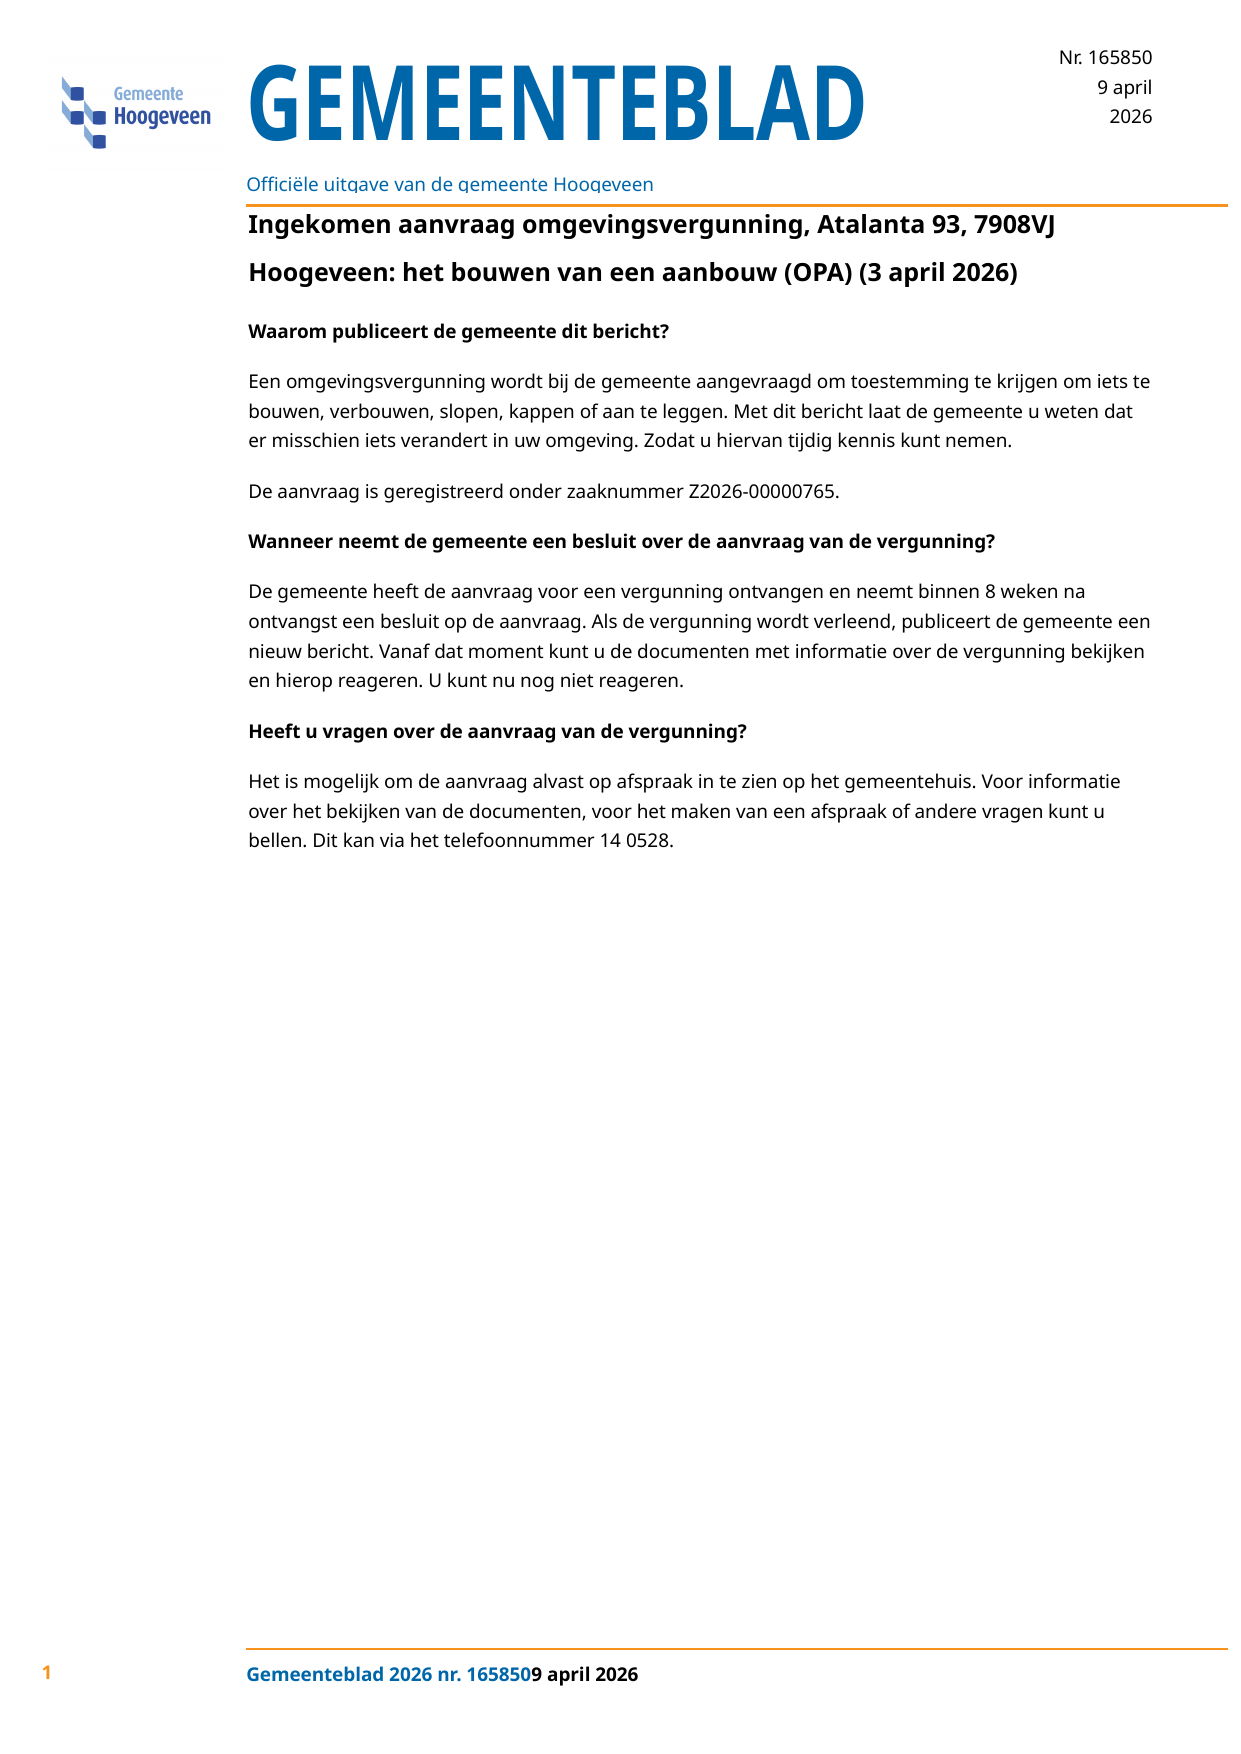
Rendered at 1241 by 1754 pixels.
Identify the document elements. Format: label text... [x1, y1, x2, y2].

text De gemeente heeft de aanvraag voor een vergunning ontvangen en neemt binnen 8 weken na ontvangst een besluit op de aanvraag. Als de vergunning wordt verleend, publiceert de gemeente een nieuw bericht. Vanaf dat moment kunt u de documenten met informatie over de vergunning bekijken en hierop reageren. U kunt nu nog niet reageren. [248, 579, 1152, 693]
picture [41, 47, 231, 172]
text Wanneer neemt de gemeente een besluit over de aanvraag van de vergunning? [248, 528, 1152, 554]
text Het is mogelijk om de aanvraag alvast op afspraak in te zien op het gemeentehuis. Voor informatie over het bekijken van de documenten, voor het maken van een afspraak of andere vragen kunt u bellen. Dit kan via het telefoonnummer 14 0528. [248, 768, 1152, 853]
text Ingekomen aanvraag omgevingsvergunning, Atalanta 93, 7908VJ Hoogeveen: het bouwen van een aanbouw (OPA) (3 april 2026) [248, 207, 1152, 288]
text Een omgevingsvergunning wordt bij de gemeente aangevraagd om toestemming te krijgen om iets te bouwen, verbouwen, slopen, kappen of aan te leggen. Met dit bericht laat de gemeente u weten dat er misschien iets verandert in uw omgeving. Zodat u hiervan tijdig kennis kunt nemen. [248, 368, 1152, 453]
text De aanvraag is geregistreerd onder zaaknummer Z2026-00000765. [248, 478, 1152, 504]
text Waarom publiceert de gemeente dit bericht? [248, 318, 1152, 344]
text Heeft u vragen over de aanvraag van de vergunning? [248, 718, 1152, 744]
